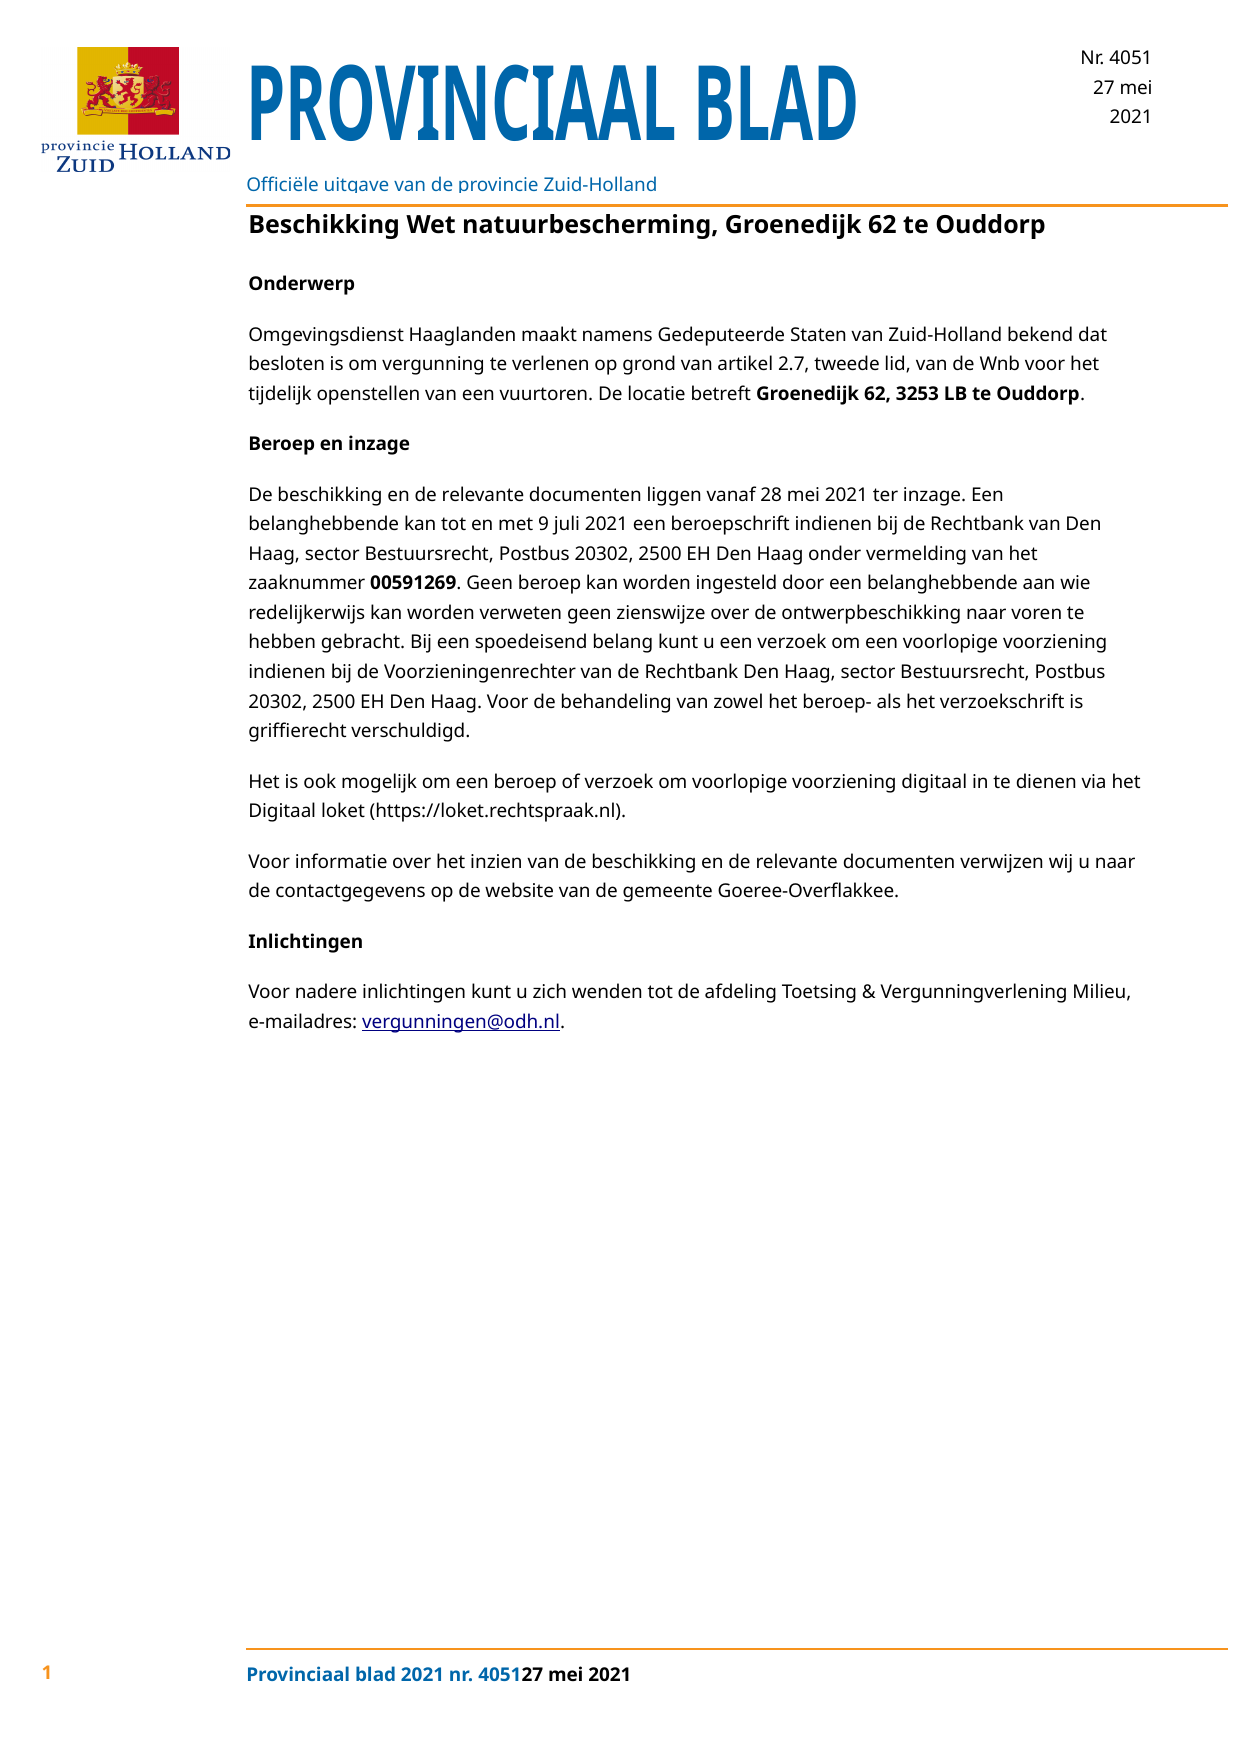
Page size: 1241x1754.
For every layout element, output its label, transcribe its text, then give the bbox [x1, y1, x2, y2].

text Beroep en inzage [248, 430, 1152, 456]
text Onderwerp [248, 270, 1152, 296]
text Het is ook mogelijk om een beroep of verzoek om voorlopige voorziening digitaal in te dienen via het Digitaal loket (https://loket.rechtspraak.nl). [248, 768, 1152, 823]
text Inlichtingen [248, 928, 1152, 953]
text Beschikking Wet natuurbescherming, Groenedijk 62 te Ouddorp [248, 207, 1152, 241]
text Voor nadere inlichtingen kunt u zich wenden tot de afdeling Toetsing & Vergunningverlening Milieu, e-mailadres: vergunningen@odh.nl. [248, 978, 1152, 1033]
picture [41, 47, 231, 172]
text Voor informatie over het inzien van de beschikking en de relevante documenten verwijzen wij u naar de contactgegevens op de website van de gemeente Goeree-Overflakkee. [248, 848, 1152, 903]
text Omgevingsdienst Haaglanden maakt namens Gedeputeerde Staten van Zuid-Holland bekend dat besloten is om vergunning te verlenen op grond van artikel 2.7, tweede lid, van de Wnb voor het tijdelijk openstellen van een vuurtoren. De locatie betreft Groenedijk 62, 3253 LB te Ouddorp. [248, 321, 1152, 406]
text De beschikking en de relevante documenten liggen vanaf 28 mei 2021 ter inzage. Een belanghebbende kan tot en met 9 juli 2021 een beroepschrift indienen bij de Rechtbank van Den Haag, sector Bestuursrecht, Postbus 20302, 2500 EH Den Haag onder vermelding van het zaaknummer 00591269. Geen beroep kan worden ingesteld door een belanghebbende aan wie redelijkerwijs kan worden verweten geen zienswijze over de ontwerpbeschikking naar voren te hebben gebracht. Bij een spoedeisend belang kunt u een verzoek om een voorlopige voorziening indienen bij de Voorzieningenrechter van de Rechtbank Den Haag, sector Bestuursrecht, Postbus 20302, 2500 EH Den Haag. Voor de behandeling van zowel het beroep- als het verzoekschrift is griffierecht verschuldigd. [248, 481, 1152, 743]
